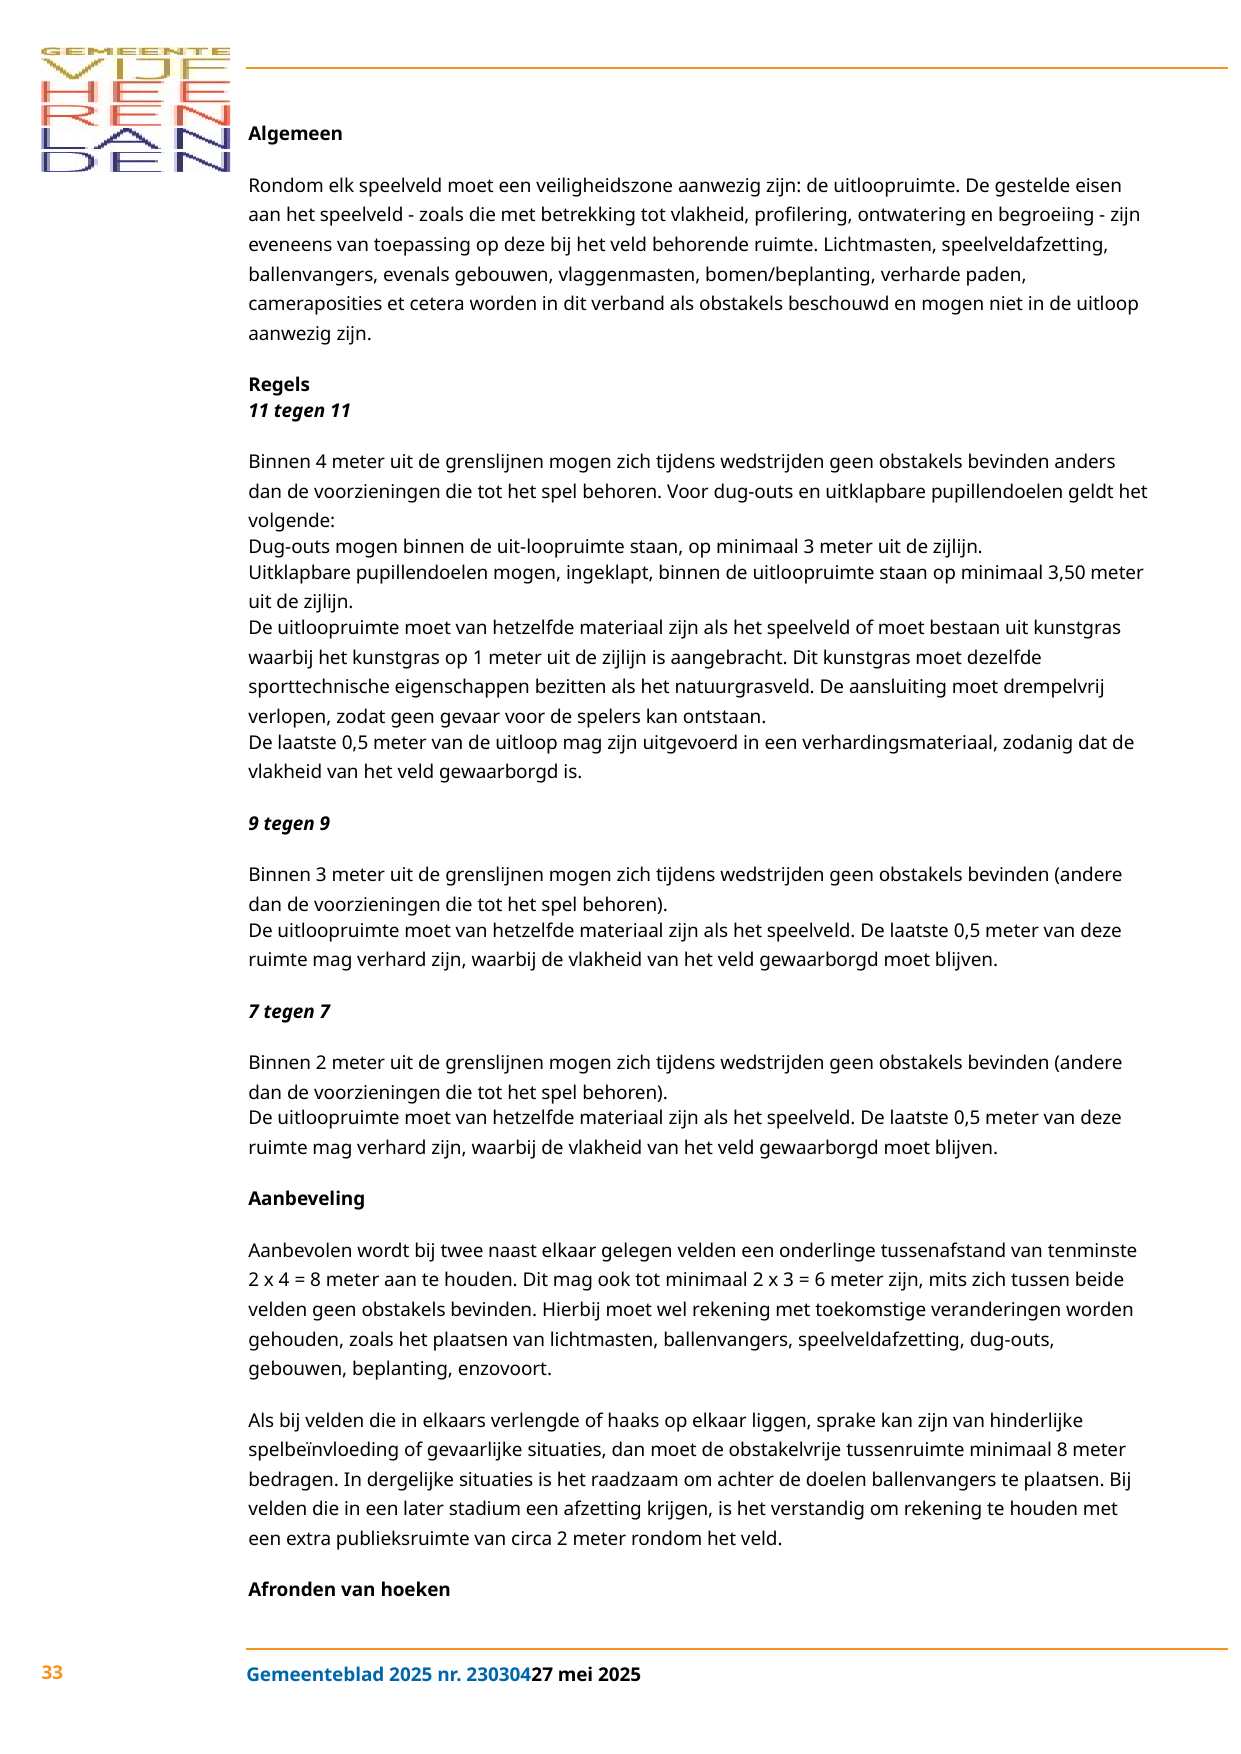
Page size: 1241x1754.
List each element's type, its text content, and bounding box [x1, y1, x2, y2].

table_cell [248, 1160, 1152, 1186]
table_cell 7 tegen 7 [248, 998, 1152, 1023]
table_cell Aanbeveling [248, 1186, 1152, 1211]
table_cell Uitklapbare pupillendoelen mogen, ingeklapt, binnen de uitloopruimte staan op minimaal 3,50 meter uit de zijlijn. [248, 559, 1152, 614]
table_cell [248, 1211, 1152, 1237]
table_cell De uitloopruimte moet van hetzelfde materiaal zijn als het speelveld of moet bestaan uit kunstgras waarbij het kunstgras op 1 meter uit de zijlijn is aangebracht. Dit kunstgras moet dezelfde sporttechnische eigenschappen bezitten als het natuurgrasveld. De aansluiting moet drempelvrij verlopen, zodat geen gevaar voor de spelers kan ontstaan. [248, 615, 1152, 729]
table_cell [248, 972, 1152, 998]
table_cell Binnen 4 meter uit de grenslijnen mogen zich tijdens wedstrijden geen obstakels bevinden anders dan de voorzieningen die tot het spel behoren. Voor dug-outs en uitklapbare pupillendoelen geldt het volgende: [248, 449, 1152, 533]
table_cell Dug-outs mogen binnen de uit-loopruimte staan, op minimaal 3 meter uit de zijlijn. [248, 534, 1152, 559]
table_cell Rondom elk speelveld moet een veiligheidszone aanwezig zijn: de uitloopruimte. De gestelde eisen aan het speelveld - zoals die met betrekking tot vlakheid, profilering, ontwatering en begroeiing - zijn eveneens van toepassing op deze bij het veld behorende ruimte. Lichtmasten, speelveldafzetting, ballenvangers, evenals gebouwen, vlaggenmasten, bomen/beplanting, verharde paden, cameraposities et cetera worden in dit verband als obstakels beschouwd en mogen niet in de uitloop aanwezig zijn. [248, 172, 1152, 346]
table_cell [248, 1551, 1152, 1577]
table_cell 11 tegen 11 [248, 397, 1152, 423]
table_cell [248, 95, 1152, 121]
table_cell [248, 423, 1152, 448]
table_cell Binnen 2 meter uit de grenslijnen mogen zich tijdens wedstrijden geen obstakels bevinden (andere dan de voorzieningen die tot het spel behoren). [248, 1049, 1152, 1104]
table_cell [248, 784, 1152, 810]
table_cell Binnen 3 meter uit de grenslijnen mogen zich tijdens wedstrijden geen obstakels bevinden (andere dan de voorzieningen die tot het spel behoren). [248, 861, 1152, 917]
table_cell Afronden van hoeken [248, 1577, 1152, 1602]
table_cell 9 tegen 9 [248, 810, 1152, 836]
table_cell [248, 346, 1152, 371]
table_cell [248, 1024, 1152, 1049]
table_cell De uitloopruimte moet van hetzelfde materiaal zijn als het speelveld. De laatste 0,5 meter van deze ruimte mag verhard zijn, waarbij de vlakheid van het veld gewaarborgd moet blijven. [248, 917, 1152, 972]
table_cell Algemeen [248, 121, 1152, 146]
table_cell Regels [248, 371, 1152, 397]
table_cell Als bij velden die in elkaars verlengde of haaks op elkaar liggen, sprake kan zijn van hinderlijke spelbeïnvloeding of gevaarlijke situaties, dan moet de obstakelvrije tussenruimte minimaal 8 meter bedragen. In dergelijke situaties is het raadzaam om achter de doelen ballenvangers te plaatsen. Bij velden die in een later stadium een afzetting krijgen, is het verstandig om rekening te houden met een extra publieksruimte van circa 2 meter rondom het veld. [248, 1407, 1152, 1551]
table_cell De uitloopruimte moet van hetzelfde materiaal zijn als het speelveld. De laatste 0,5 meter van deze ruimte mag verhard zijn, waarbij de vlakheid van het veld gewaarborgd moet blijven. [248, 1105, 1152, 1160]
picture [41, 47, 231, 172]
table_cell [248, 836, 1152, 861]
table_cell De laatste 0,5 meter van de uitloop mag zijn uitgevoerd in een verhardingsmateriaal, zodanig dat de vlakheid van het veld gewaarborgd is. [248, 729, 1152, 784]
table_cell [248, 1381, 1152, 1407]
table_cell [248, 146, 1152, 172]
table_cell Aanbevolen wordt bij twee naast elkaar gelegen velden een onderlinge tussenafstand van tenminste 2 x 4 = 8 meter aan te houden. Dit mag ook tot minimaal 2 x 3 = 6 meter zijn, mits zich tussen beide velden geen obstakels bevinden. Hierbij moet wel rekening met toekomstige veranderingen worden gehouden, zoals het plaatsen van lichtmasten, ballenvangers, speelveldafzetting, dug-outs, gebouwen, beplanting, enzovoort. [248, 1237, 1152, 1381]
